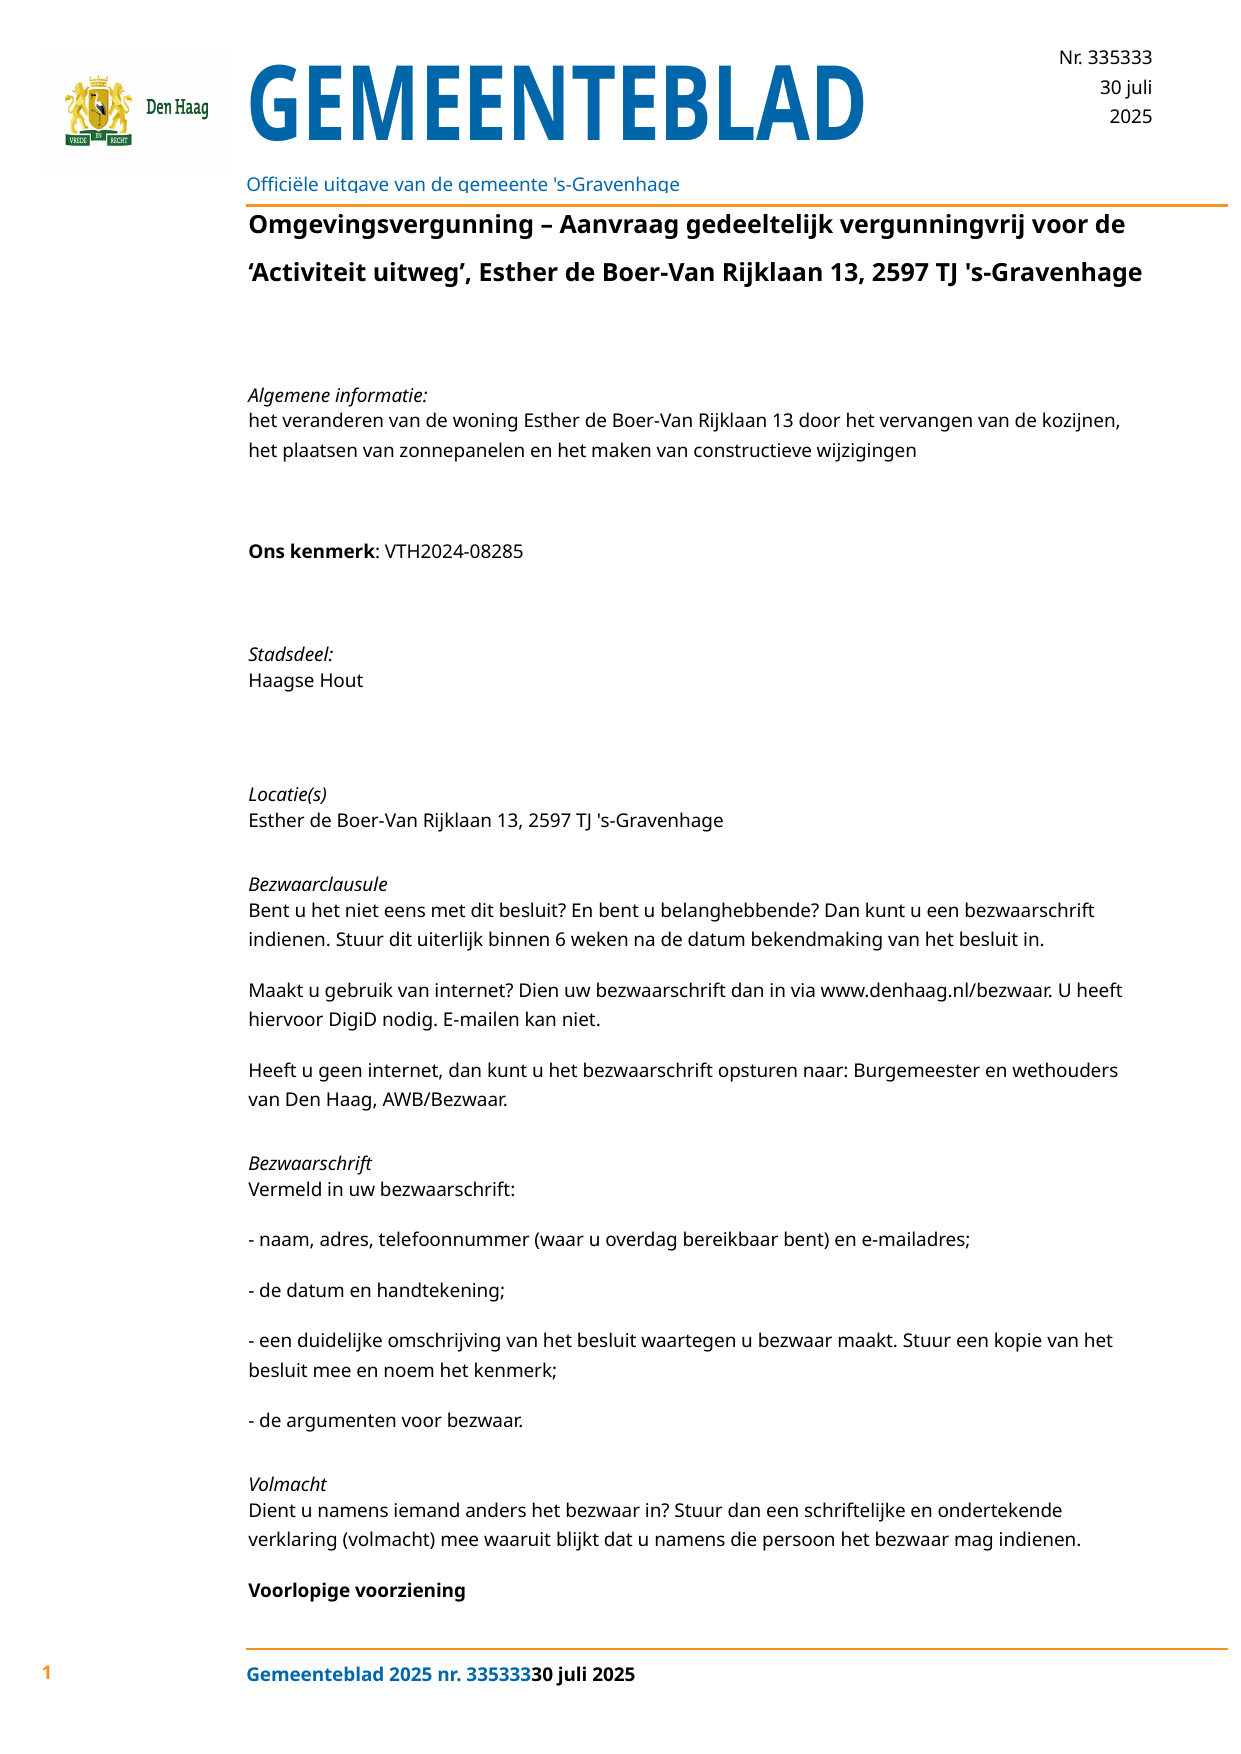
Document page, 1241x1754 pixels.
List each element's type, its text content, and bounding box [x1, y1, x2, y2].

text Heeft u geen internet, dan kunt u het bezwaarschrift opsturen naar: Burgemeester en wethouders van Den Haag, AWB/Bezwaar. [248, 1057, 1152, 1112]
text Esther de Boer-Van Rijklaan 13, 2597 TJ 's-Gravenhage [248, 807, 1152, 833]
text Dient u namens iemand anders het bezwaar in? Stuur dan een schriftelijke en ondertekende verklaring (volmacht) mee waaruit blijkt dat u namens die persoon het bezwaar mag indienen. [248, 1497, 1152, 1552]
text Algemene informatie: [248, 382, 1152, 408]
text - de argumenten voor bezwaar. [248, 1407, 1152, 1433]
text Bezwaarschrift [248, 1150, 1152, 1176]
text - naam, adres, telefoonnummer (waar u overdag bereikbaar bent) en e-mailadres; [248, 1226, 1152, 1252]
text Vermeld in uw bezwaarschrift: [248, 1176, 1152, 1202]
text het veranderen van de woning Esther de Boer-Van Rijklaan 13 door het vervangen van de kozijnen, het plaatsen van zonnepanelen en het maken van constructieve wijzigingen [248, 408, 1152, 463]
text Stadsdeel: [248, 641, 1152, 667]
picture [41, 47, 231, 172]
text Ons kenmerk: VTH2024-08285 [248, 538, 1152, 564]
text Volmacht [248, 1471, 1152, 1497]
text Bent u het niet eens met dit besluit? En bent u belanghebbende? Dan kunt u een bezwaarschrift indienen. Stuur dit uiterlijk binnen 6 weken na de datum bekendmaking van het besluit in. [248, 897, 1152, 952]
text Bezwaarclausule [248, 871, 1152, 897]
text - de datum en handtekening; [248, 1277, 1152, 1303]
text Omgevingsvergunning – Aanvraag gedeeltelijk vergunningvrij voor de ‘Activiteit uitweg’, Esther de Boer-Van Rijklaan 13, 2597 TJ 's-Gravenhage [248, 207, 1152, 288]
text - een duidelijke omschrijving van het besluit waartegen u bezwaar maakt. Stuur een kopie van het besluit mee en noem het kenmerk; [248, 1327, 1152, 1383]
text Haagse Hout [248, 667, 1152, 693]
text Maakt u gebruik van internet? Dien uw bezwaarschrift dan in via www.denhaag.nl/bezwaar. U heeft hiervoor DigiD nodig. E-mailen kan niet. [248, 977, 1152, 1032]
text Locatie(s) [248, 781, 1152, 807]
text Voorlopige voorziening [248, 1577, 1152, 1603]
